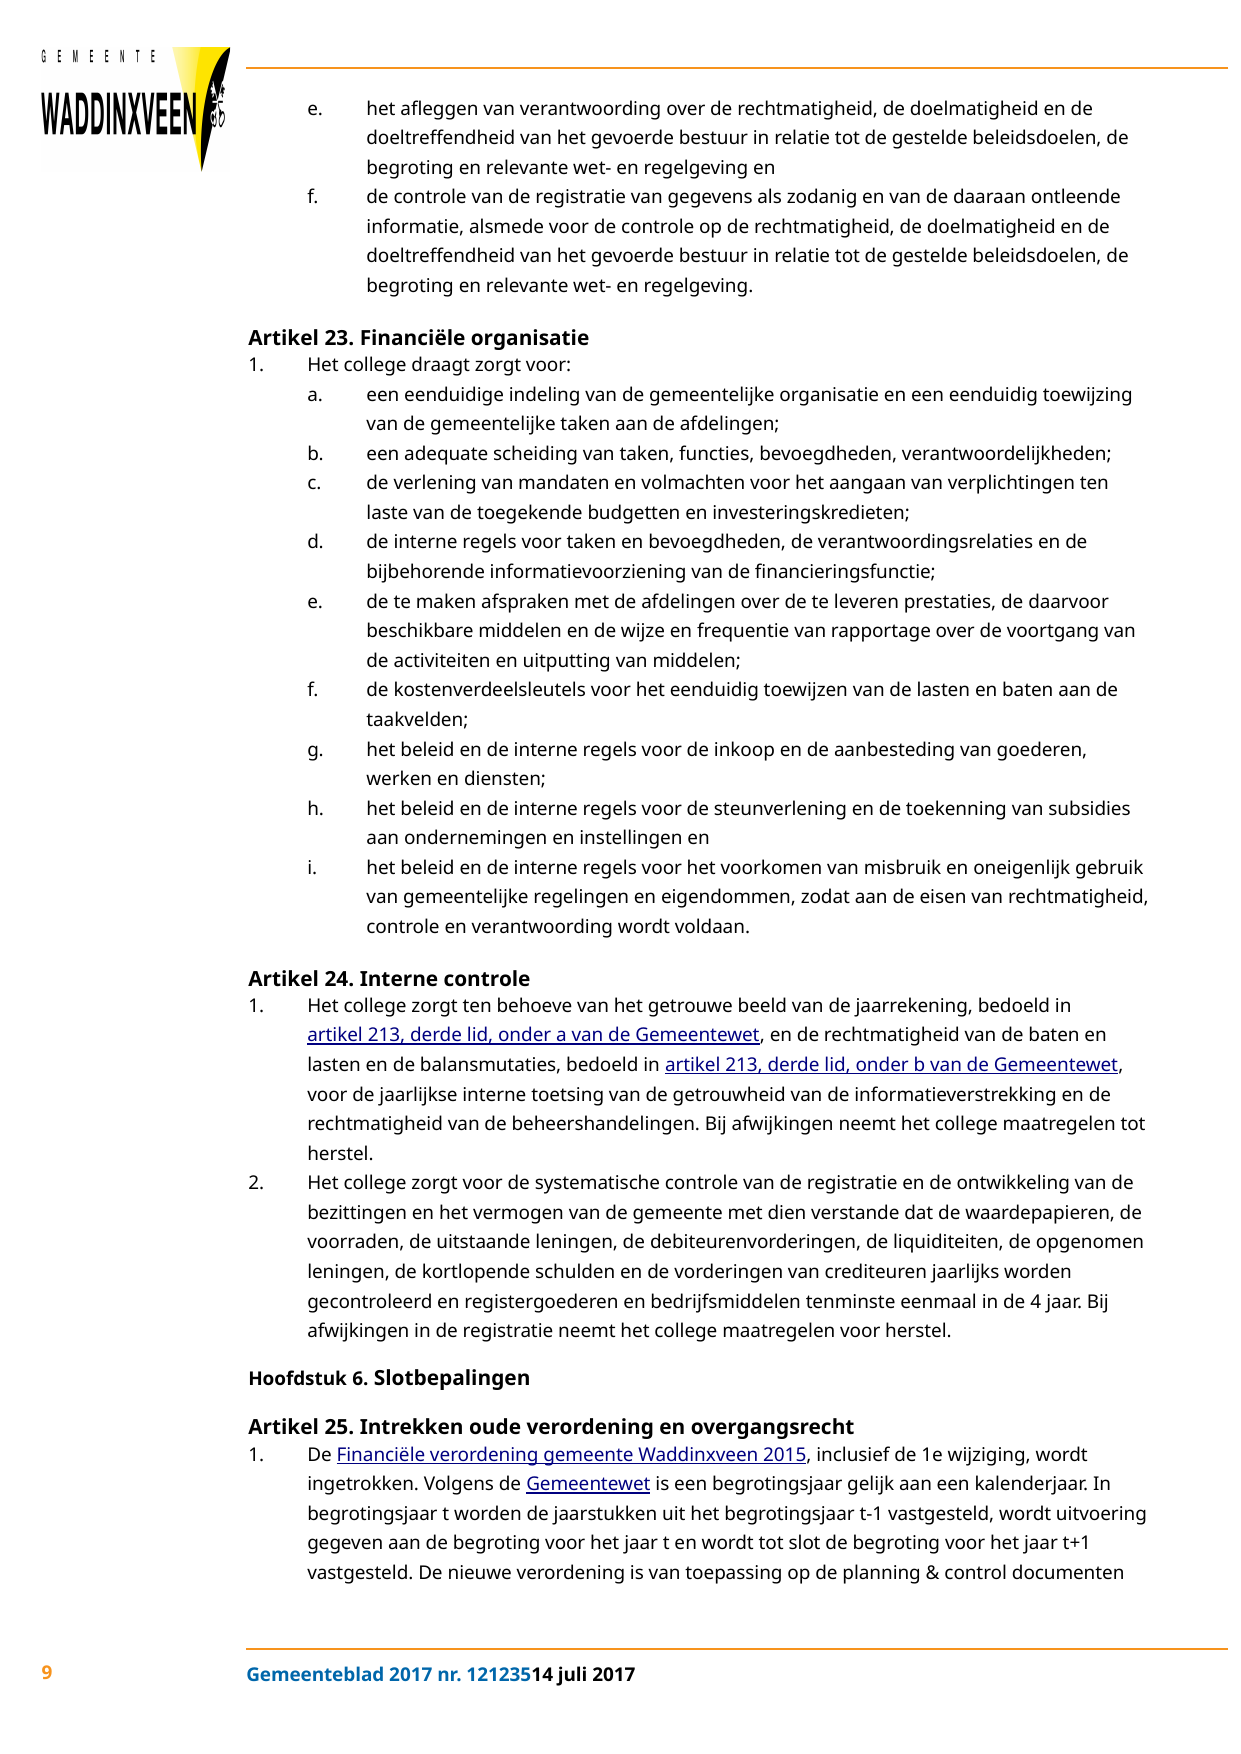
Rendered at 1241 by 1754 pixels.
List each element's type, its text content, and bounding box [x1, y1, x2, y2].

list een adequate scheiding van taken, functies, bevoegdheden, verantwoordelijkheden; [307, 440, 1152, 466]
list Het college zorgt voor de systematische controle van de registratie en de ontwikkeling van de bezittingen en het vermogen van de gemeente met dien verstande dat de waardepapieren, de voorraden, de uitstaande leningen, de debiteurenvorderingen, de liquiditeiten, de opgenomen leningen, de kortlopende schulden en de vorderingen van crediteuren jaarlijks worden gecontroleerd en registergoederen en bedrijfsmiddelen tenminste eenmaal in de 4 jaar. Bij afwijkingen in de registratie neemt het college maatregelen voor herstel. [248, 1169, 1152, 1343]
list de verlening van mandaten en volmachten voor het aangaan van verplichtingen ten laste van de toegekende budgetten en investeringskredieten; [307, 469, 1152, 525]
list het afleggen van verantwoording over de rechtmatigheid, de doelmatigheid en de doeltreffendheid van het gevoerde bestuur in relatie tot de gestelde beleidsdoelen, de begroting en relevante wet- en regelgeving en [307, 95, 1152, 180]
text Artikel 24. Interne controle [248, 964, 1152, 992]
list Het college draagt zorgt voor: [248, 351, 1152, 377]
list het beleid en de interne regels voor het voorkomen van misbruik en oneigenlijk gebruik van gemeentelijke regelingen en eigendommen, zodat aan de eisen van rechtmatigheid, controle en verantwoording wordt voldaan. [307, 854, 1152, 939]
list het beleid en de interne regels voor de inkoop en de aanbesteding van goederen, werken en diensten; [307, 736, 1152, 791]
list de kostenverdeelsleutels voor het eenduidig toewijzen van de lasten en baten aan de taakvelden; [307, 677, 1152, 732]
list de interne regels voor taken en bevoegdheden, de verantwoordingsrelaties en de bijbehorende informatievoorziening van de financieringsfunctie; [307, 529, 1152, 584]
list Het college zorgt ten behoeve van het getrouwe beeld van de jaarrekening, bedoeld in artikel 213, derde lid, onder a van de Gemeentewet, en de rechtmatigheid van de baten en lasten en de balansmutaties, bedoeld in artikel 213, derde lid, onder b van de Gemeentewet, voor de jaarlijkse interne toetsing van de getrouwheid van de informatieverstrekking en de rechtmatigheid van de beheershandelingen. Bij afwijkingen neemt het college maatregelen tot herstel. [248, 992, 1152, 1166]
text Artikel 25. Intrekken oude verordening en overgangsrecht [248, 1412, 1152, 1441]
list een eenduidige indeling van de gemeentelijke organisatie en een eenduidig toewijzing van de gemeentelijke taken aan de afdelingen; [307, 381, 1152, 436]
list de controle van de registratie van gegevens als zodanig en van de daaraan ontleende informatie, alsmede voor de controle op de rechtmatigheid, de doelmatigheid en de doeltreffendheid van het gevoerde bestuur in relatie tot de gestelde beleidsdoelen, de begroting en relevante wet- en regelgeving. [307, 183, 1152, 298]
picture [41, 47, 231, 172]
list het beleid en de interne regels voor de steunverlening en de toekenning van subsidies aan ondernemingen en instellingen en [307, 795, 1152, 850]
text Hoofdstuk 6. Slotbepalingen [248, 1363, 1152, 1392]
text Artikel 23. Financiële organisatie [248, 323, 1152, 351]
list De Financiële verordening gemeente Waddinxveen 2015, inclusief de 1e wijziging, wordt ingetrokken. Volgens de Gemeentewet is een begrotingsjaar gelijk aan een kalenderjaar. In begrotingsjaar t worden de jaarstukken uit het begrotingsjaar t-1 vastgesteld, wordt uitvoering gegeven aan de begroting voor het jaar t en wordt tot slot de begroting voor het jaar t+1 vastgesteld. De nieuwe verordening is van toepassing op de planning & control documenten [248, 1441, 1152, 1585]
list de te maken afspraken met de afdelingen over de te leveren prestaties, de daarvoor beschikbare middelen en de wijze en frequentie van rapportage over de voortgang van de activiteiten en uitputting van middelen; [307, 588, 1152, 673]
